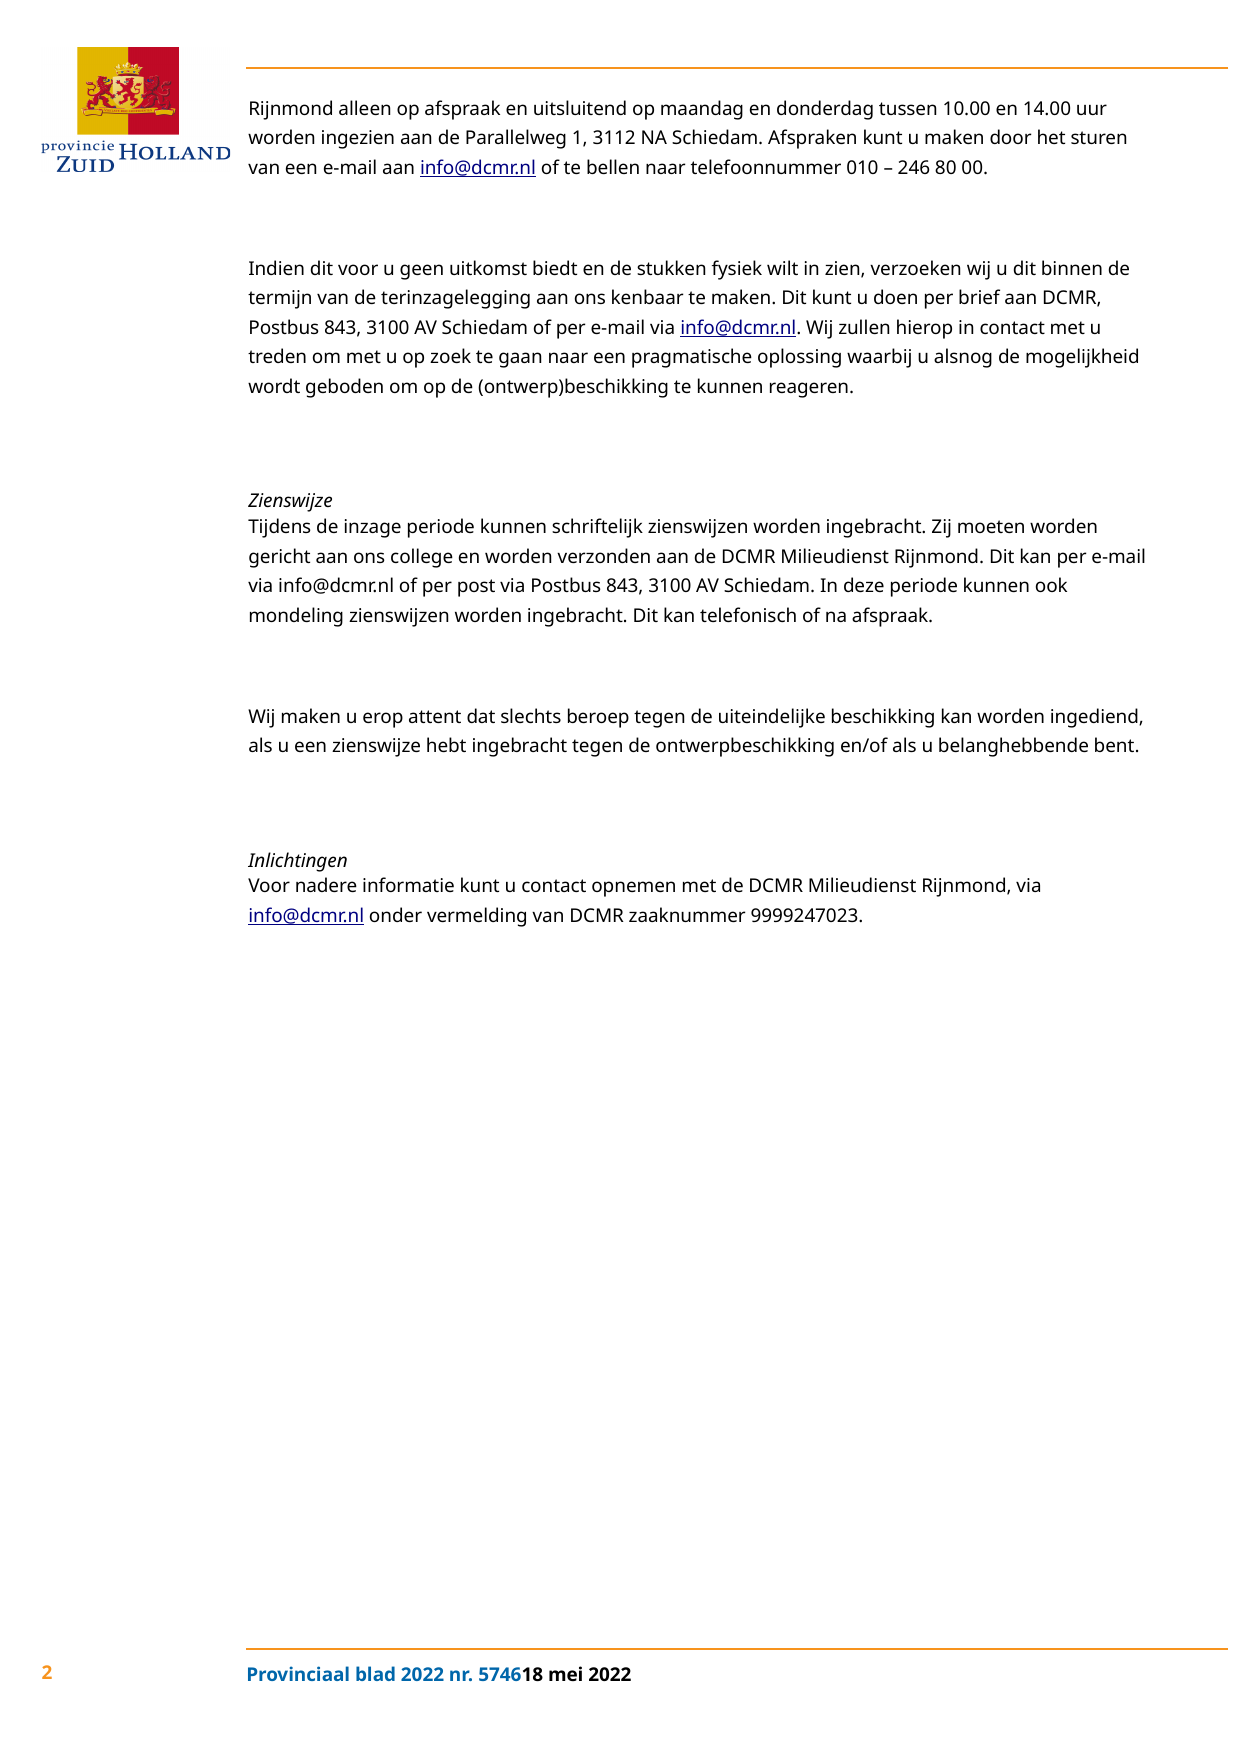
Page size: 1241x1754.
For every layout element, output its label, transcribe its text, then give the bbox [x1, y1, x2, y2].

picture [41, 47, 231, 172]
text Inlichtingen [248, 847, 1152, 872]
text Indien dit voor u geen uitkomst biedt en de stukken fysiek wilt in zien, verzoeken wij u dit binnen de termijn van de terinzagelegging aan ons kenbaar te maken. Dit kunt u doen per brief aan DCMR, Postbus 843, 3100 AV Schiedam of per e-mail via info@dcmr.nl. Wij zullen hierop in contact met u treden om met u op zoek te gaan naar een pragmatische oplossing waarbij u alsnog de mogelijkheid wordt geboden om op de (ontwerp)beschikking te kunnen reageren. [248, 255, 1152, 399]
text Rijnmond alleen op afspraak en uitsluitend op maandag en donderdag tussen 10.00 en 14.00 uur worden ingezien aan de Parallelweg 1, 3112 NA Schiedam. Afspraken kunt u maken door het sturen van een e-mail aan info@dcmr.nl of te bellen naar telefoonnummer 010 – 246 80 00. [248, 95, 1152, 180]
text Zienswijze [248, 487, 1152, 513]
text Tijdens de inzage periode kunnen schriftelijk zienswijzen worden ingebracht. Zij moeten worden gericht aan ons college en worden verzonden aan de DCMR Milieudienst Rijnmond. Dit kan per e-mail via info@dcmr.nl of per post via Postbus 843, 3100 AV Schiedam. In deze periode kunnen ook mondeling zienswijzen worden ingebracht. Dit kan telefonisch of na afspraak. [248, 513, 1152, 628]
text Voor nadere informatie kunt u contact opnemen met de DCMR Milieudienst Rijnmond, via info@dcmr.nl onder vermelding van DCMR zaaknummer 9999247023. [248, 872, 1152, 928]
text Wij maken u erop attent dat slechts beroep tegen de uiteindelijke beschikking kan worden ingediend, als u een zienswijze hebt ingebracht tegen de ontwerpbeschikking en/of als u belanghebbende bent. [248, 703, 1152, 758]
